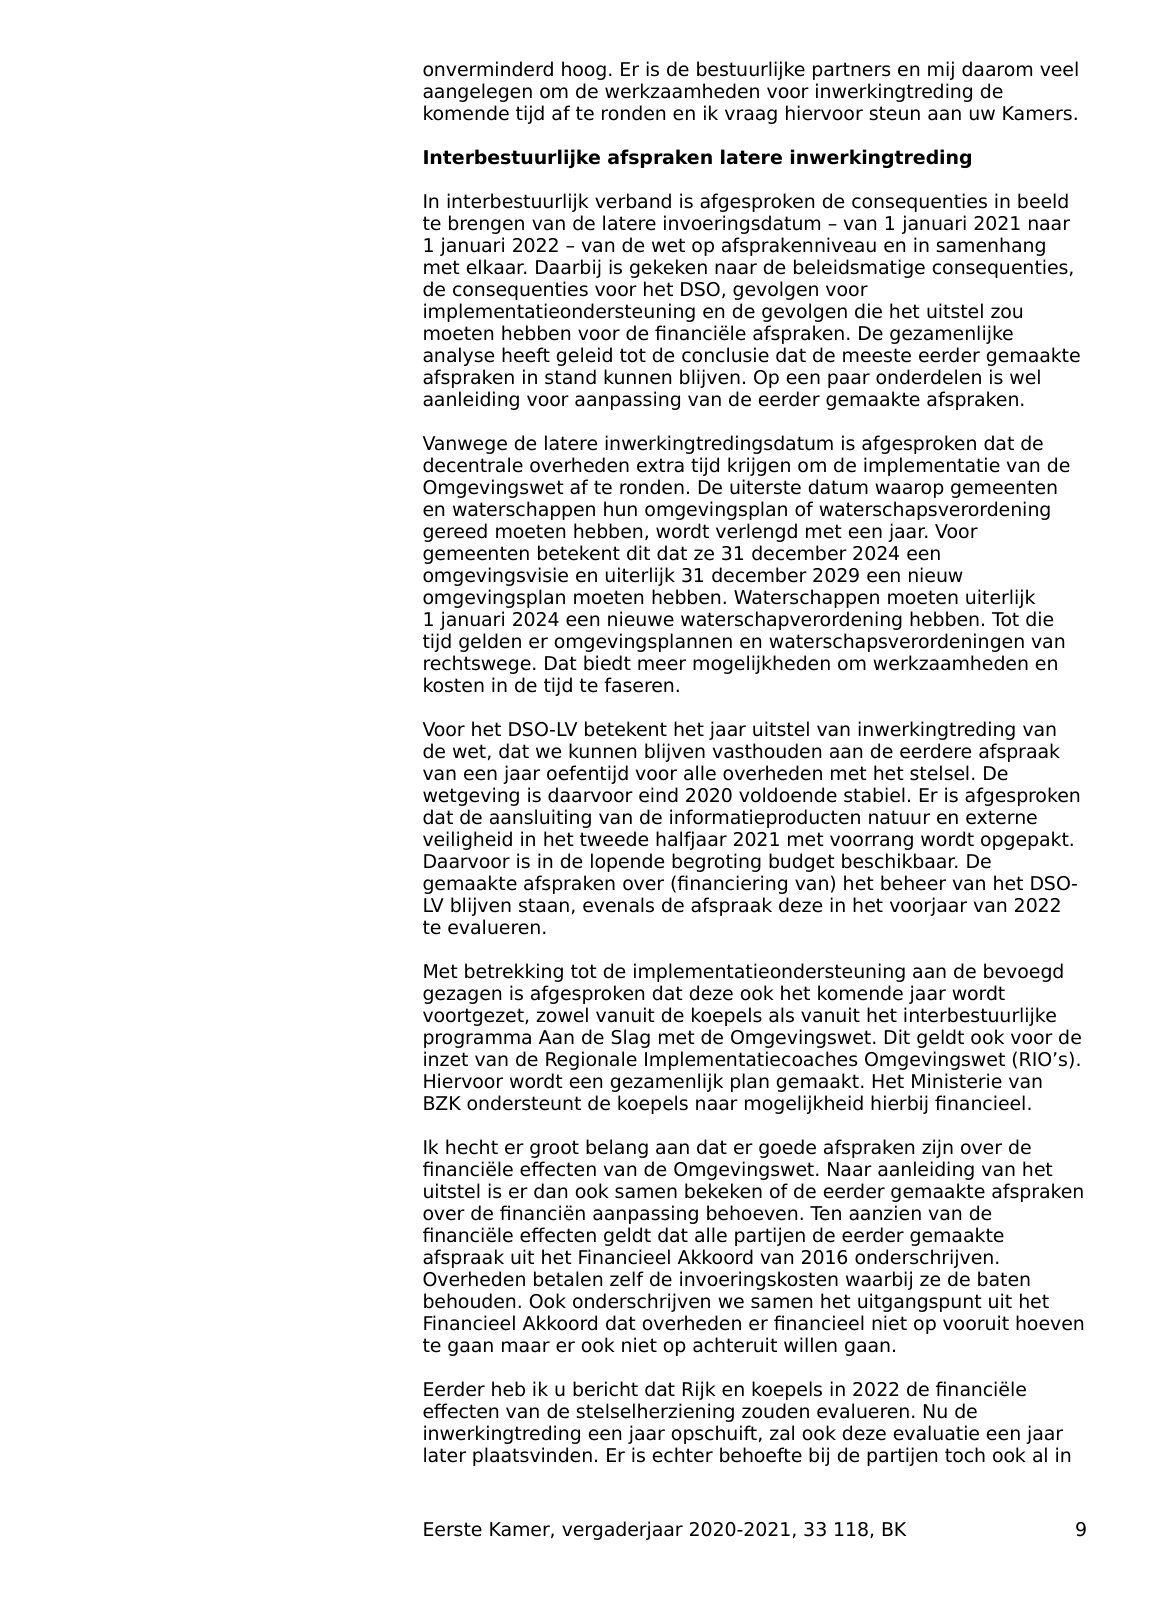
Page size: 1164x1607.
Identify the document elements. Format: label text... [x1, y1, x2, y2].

text Vanwege de latere inwerkingtredingsdatum is afgesproken dat de decentrale overheden extra tijd krijgen om de implementatie van de Omgevingswet af te ronden. De uiterste datum waarop gemeenten en waterschappen hun omgevingsplan of waterschapsverordening gereed moeten hebben, wordt verlengd met een jaar. Voor gemeenten betekent dit dat ze 31 december 2024 een omgevingsvisie en uiterlijk 31 december 2029 een nieuw omgevingsplan moeten hebben. Waterschappen moeten uiterlijk 1 januari 2024 een nieuwe waterschapverordening hebben. Tot die tijd gelden er omgevingsplannen en waterschapsverordeningen van rechtswege. Dat biedt meer mogelijkheden om werkzaamheden en kosten in de tijd te faseren. [422, 433, 1087, 697]
text Eerder heb ik u bericht dat Rijk en koepels in 2022 de financiële effecten van de stelselherziening zouden evalueren. Nu de inwerkingtreding een jaar opschuift, zal ook deze evaluatie een jaar later plaatsvinden. Er is echter behoefte bij de partijen toch ook al in [422, 1379, 1087, 1467]
text Ik hecht er groot belang aan dat er goede afspraken zijn over de financiële effecten van de Omgevingswet. Naar aanleiding van het uitstel is er dan ook samen bekeken of de eerder gemaakte afspraken over de financiën aanpassing behoeven. Ten aanzien van de financiële effecten geldt dat alle partijen de eerder gemaakte afspraak uit het Financieel Akkoord van 2016 onderschrijven. Overheden betalen zelf de invoeringskosten waarbij ze de baten behouden. Ook onderschrijven we samen het uitgangspunt uit het Financieel Akkoord dat overheden er financieel niet op vooruit hoeven te gaan maar er ook niet op achteruit willen gaan. [422, 1137, 1087, 1357]
text onverminderd hoog. Er is de bestuurlijke partners en mij daarom veel aangelegen om de werkzaamheden voor inwerkingtreding de komende tijd af te ronden en ik vraag hiervoor steun aan uw Kamers. [422, 59, 1087, 125]
subtitle Interbestuurlijke afspraken latere inwerkingtreding [422, 147, 1087, 169]
text Met betrekking tot de implementatieondersteuning aan de bevoegd gezagen is afgesproken dat deze ook het komende jaar wordt voortgezet, zowel vanuit de koepels als vanuit het interbestuurlijke programma Aan de Slag met de Omgevingswet. Dit geldt ook voor de inzet van de Regionale Implementatiecoaches Omgevingswet (RIO’s). Hiervoor wordt een gezamenlijk plan gemaakt. Het Ministerie van BZK ondersteunt de koepels naar mogelijkheid hierbij financieel. [422, 961, 1087, 1115]
text Voor het DSO-LV betekent het jaar uitstel van inwerkingtreding van de wet, dat we kunnen blijven vasthouden aan de eerdere afspraak van een jaar oefentijd voor alle overheden met het stelsel. De wetgeving is daarvoor eind 2020 voldoende stabiel. Er is afgesproken dat de aansluiting van de informatieproducten natuur en externe veiligheid in het tweede halfjaar 2021 met voorrang wordt opgepakt. Daarvoor is in de lopende begroting budget beschikbaar. De gemaakte afspraken over (financiering van) het beheer van het DSO-LV blijven staan, evenals de afspraak deze in het voorjaar van 2022 te evalueren. [422, 719, 1087, 939]
text In interbestuurlijk verband is afgesproken de consequenties in beeld te brengen van de latere invoeringsdatum – van 1 januari 2021 naar 1 januari 2022 – van de wet op afsprakenniveau en in samenhang met elkaar. Daarbij is gekeken naar de beleidsmatige consequenties, de consequenties voor het DSO, gevolgen voor implementatieondersteuning en de gevolgen die het uitstel zou moeten hebben voor de financiële afspraken. De gezamenlijke analyse heeft geleid tot de conclusie dat de meeste eerder gemaakte afspraken in stand kunnen blijven. Op een paar onderdelen is wel aanleiding voor aanpassing van de eerder gemaakte afspraken. [422, 191, 1087, 411]
